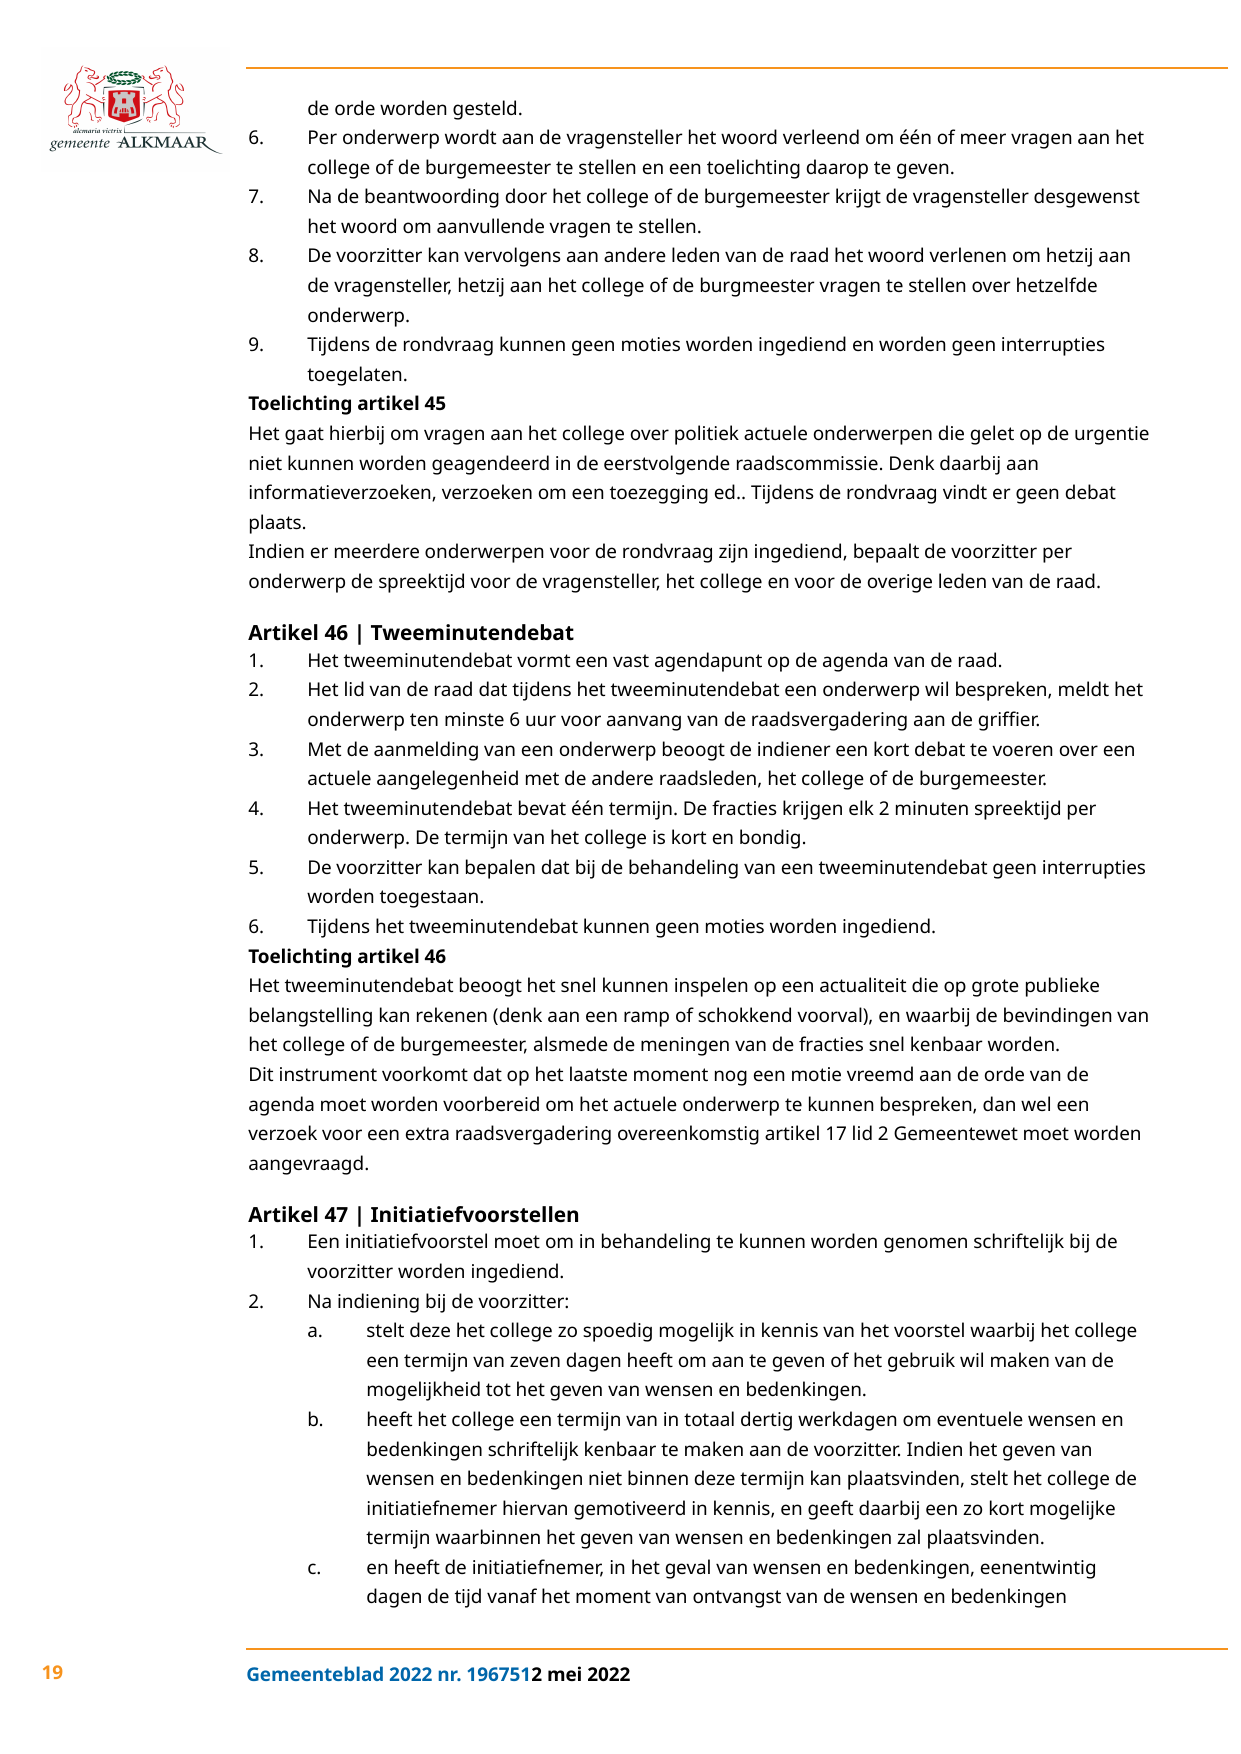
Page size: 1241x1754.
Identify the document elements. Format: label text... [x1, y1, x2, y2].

list stelt deze het college zo spoedig mogelijk in kennis van het voorstel waarbij het college een termijn van zeven dagen heeft om aan te geven of het gebruik wil maken van de mogelijkheid tot het geven van wensen en bedenkingen. [307, 1317, 1152, 1402]
list en heeft de initiatiefnemer, in het geval van wensen en bedenkingen, eenentwintig dagen de tijd vanaf het moment van ontvangst van de wensen en bedenkingen [307, 1554, 1152, 1609]
list Het tweeminutendebat vormt een vast agendapunt op de agenda van de raad. [248, 647, 1152, 673]
list Na indiening bij de voorzitter: [248, 1288, 1152, 1314]
text Indien er meerdere onderwerpen voor de rondvraag zijn ingediend, bepaalt de voorzitter per onderwerp de spreektijd voor de vragensteller, het college en voor de overige leden van de raad. [248, 538, 1152, 594]
list Na de beantwoording door het college of de burgemeester krijgt de vragensteller desgewenst het woord om aanvullende vragen te stellen. [248, 183, 1152, 239]
text Het gaat hierbij om vragen aan het college over politiek actuele onderwerpen die gelet op de urgentie niet kunnen worden geagendeerd in de eerstvolgende raadscommissie. Denk daarbij aan informatieverzoeken, verzoeken om een toezegging ed.. Tijdens de rondvraag vindt er geen debat plaats. [248, 420, 1152, 535]
list de orde worden gesteld. [248, 95, 1152, 121]
text Het tweeminutendebat beoogt het snel kunnen inspelen op een actualiteit die op grote publieke belangstelling kan rekenen (denk aan een ramp of schokkend voorval), en waarbij de bevindingen van het college of de burgemeester, alsmede de meningen van de fracties snel kenbaar worden. [248, 972, 1152, 1057]
list Tijdens het tweeminutendebat kunnen geen moties worden ingediend. [248, 913, 1152, 939]
list De voorzitter kan vervolgens aan andere leden van de raad het woord verlenen om hetzij aan de vragensteller, hetzij aan het college of de burgmeester vragen te stellen over hetzelfde onderwerp. [248, 243, 1152, 328]
list Per onderwerp wordt aan de vragensteller het woord verleend om één of meer vragen aan het college of de burgemeester te stellen en een toelichting daarop te geven. [248, 124, 1152, 180]
list Tijdens de rondvraag kunnen geen moties worden ingediend en worden geen interrupties toegelaten. [248, 331, 1152, 387]
list Een initiatiefvoorstel moet om in behandeling te kunnen worden genomen schriftelijk bij de voorzitter worden ingediend. [248, 1229, 1152, 1284]
list De voorzitter kan bepalen dat bij de behandeling van een tweeminutendebat geen interrupties worden toegestaan. [248, 854, 1152, 909]
list heeft het college een termijn van in totaal dertig werkdagen om eventuele wensen en bedenkingen schriftelijk kenbaar te maken aan de voorzitter. Indien het geven van wensen en bedenkingen niet binnen deze termijn kan plaatsvinden, stelt het college de initiatiefnemer hiervan gemotiveerd in kennis, en geeft daarbij een zo kort mogelijke termijn waarbinnen het geven van wensen en bedenkingen zal plaatsvinden. [307, 1406, 1152, 1550]
list Het lid van de raad dat tijdens het tweeminutendebat een onderwerp wil bespreken, meldt het onderwerp ten minste 6 uur voor aanvang van de raadsvergadering aan de griffier. [248, 677, 1152, 732]
text Artikel 46 | Tweeminutendebat [248, 618, 1152, 647]
picture [41, 47, 231, 172]
list Met de aanmelding van een onderwerp beoogt de indiener een kort debat te voeren over een actuele aangelegenheid met de andere raadsleden, het college of de burgemeester. [248, 736, 1152, 791]
text Toelichting artikel 46 [248, 943, 1152, 968]
list Het tweeminutendebat bevat één termijn. De fracties krijgen elk 2 minuten spreektijd per onderwerp. De termijn van het college is kort en bondig. [248, 795, 1152, 850]
text Artikel 47 | Initiatiefvoorstellen [248, 1200, 1152, 1229]
text Toelichting artikel 45 [248, 391, 1152, 416]
text Dit instrument voorkomt dat op het laatste moment nog een motie vreemd aan de orde van de agenda moet worden voorbereid om het actuele onderwerp te kunnen bespreken, dan wel een verzoek voor een extra raadsvergadering overeenkomstig artikel 17 lid 2 Gemeentewet moet worden aangevraagd. [248, 1061, 1152, 1176]
